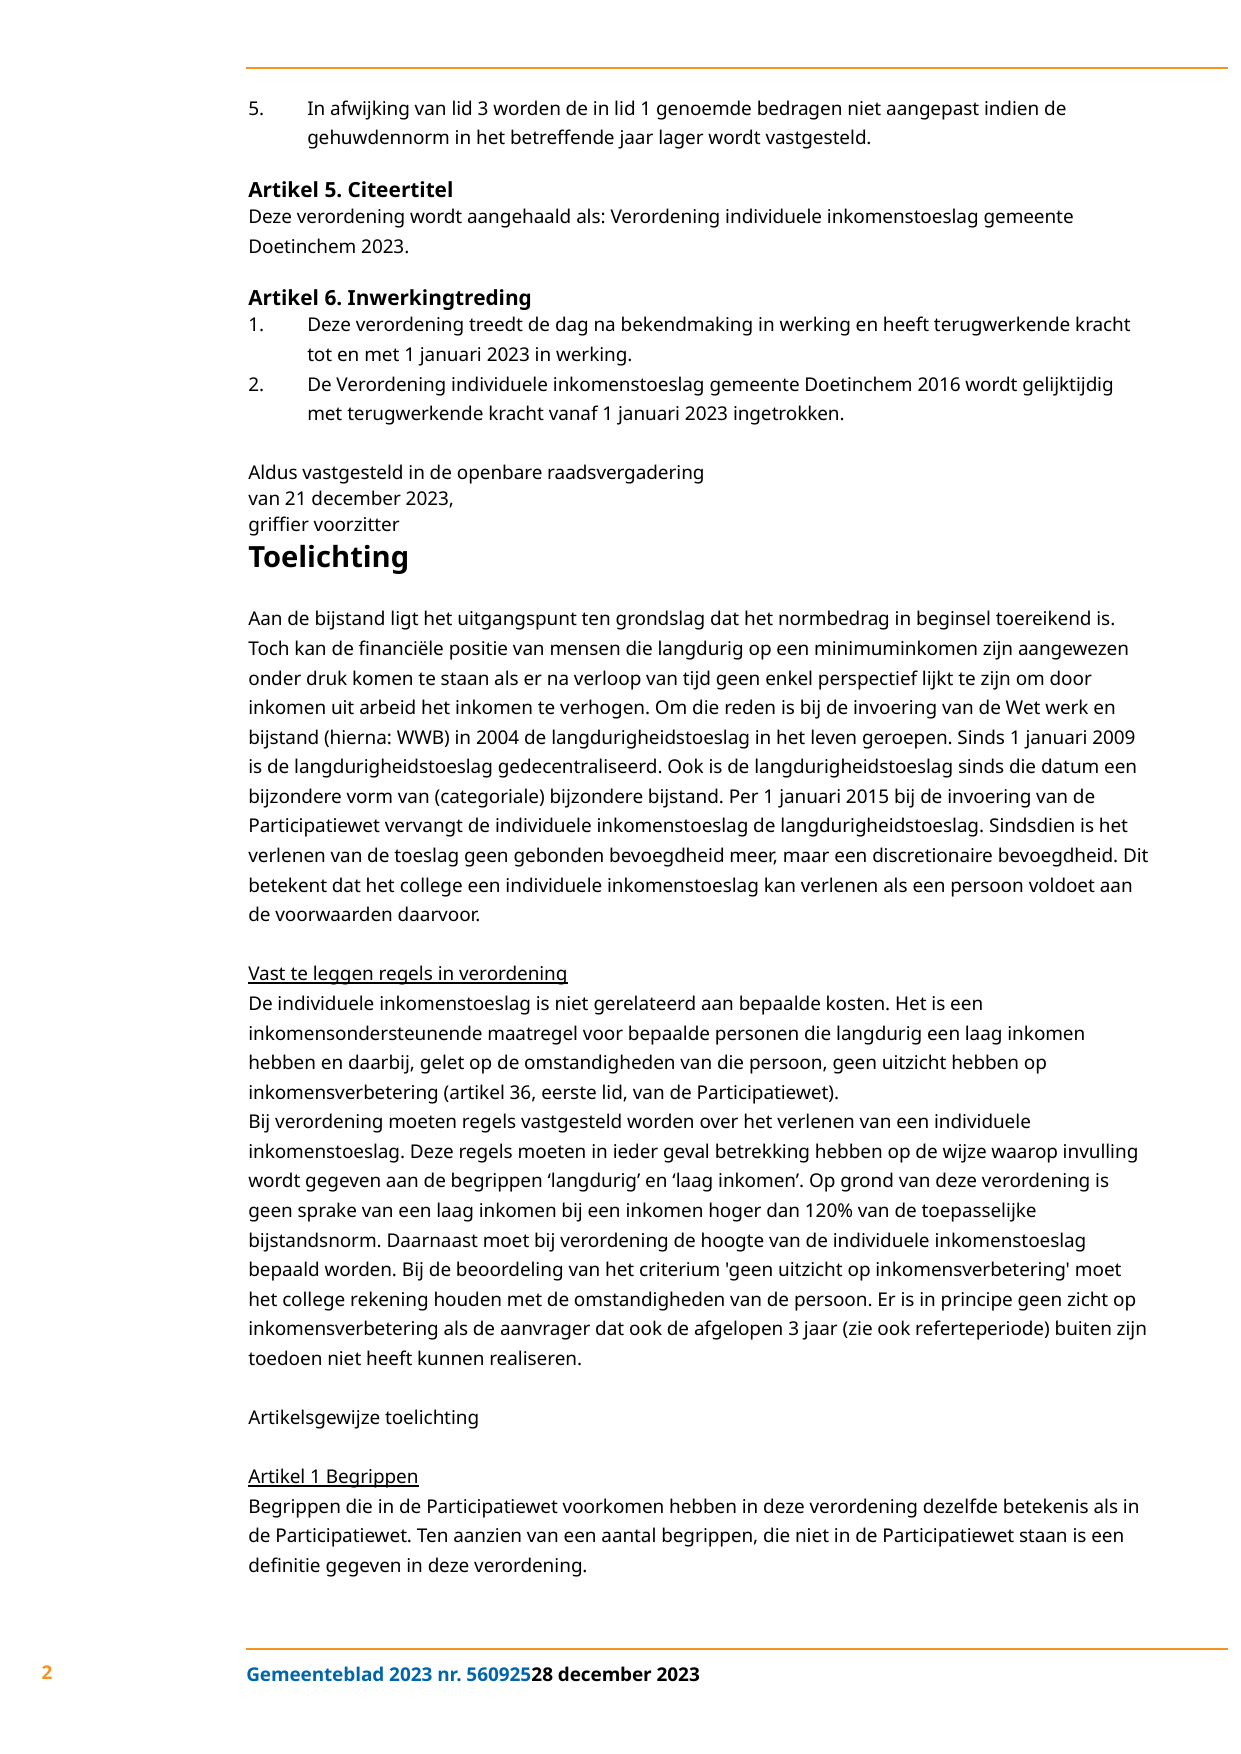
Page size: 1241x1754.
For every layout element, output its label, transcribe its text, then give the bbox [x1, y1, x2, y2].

text Bij verordening moeten regels vastgesteld worden over het verlenen van een individuele inkomenstoeslag. Deze regels moeten in ieder geval betrekking hebben op de wijze waarop invulling wordt gegeven aan de begrippen ‘langdurig’ en ‘laag inkomen’. Op grond van deze verordening is geen sprake van een laag inkomen bij een inkomen hoger dan 120% van de toepasselijke bijstandsnorm. Daarnaast moet bij verordening de hoogte van de individuele inkomenstoeslag bepaald worden. Bij de beoordeling van het criterium 'geen uitzicht op inkomensverbetering' moet het college rekening houden met de omstandigheden van de persoon. Er is in principe geen zicht op inkomensverbetering als de aanvrager dat ook de afgelopen 3 jaar (zie ook referteperiode) buiten zijn toedoen niet heeft kunnen realiseren. [248, 1108, 1152, 1371]
list In afwijking van lid 3 worden de in lid 1 genoemde bedragen niet aangepast indien de gehuwdennorm in het betreffende jaar lager wordt vastgesteld. [248, 95, 1152, 150]
text Deze verordening wordt aangehaald als: Verordening individuele inkomenstoeslag gemeente Doetinchem 2023. [248, 203, 1152, 258]
text Artikel 6. Inwerkingtreding [248, 283, 1152, 312]
list Deze verordening treedt de dag na bekendmaking in werking en heeft terugwerkende kracht tot en met 1 januari 2023 in werking. [248, 312, 1152, 367]
text griffier voorzitter [248, 511, 1152, 537]
text Aldus vastgesteld in de openbare raadsvergadering [248, 459, 1152, 485]
text Artikel 5. Citeertitel [248, 175, 1152, 203]
picture [41, 47, 231, 172]
list De Verordening individuele inkomenstoeslag gemeente Doetinchem 2016 wordt gelijktijdig met terugwerkende kracht vanaf 1 januari 2023 ingetrokken. [248, 371, 1152, 426]
text Begrippen die in de Participatiewet voorkomen hebben in deze verordening dezelfde betekenis als in de Participatiewet. Ten aanzien van een aantal begrippen, die niet in de Participatiewet staan is een definitie gegeven in deze verordening. [248, 1493, 1152, 1578]
text Artikel 1 Begrippen [248, 1463, 1152, 1489]
text Aan de bijstand ligt het uitgangspunt ten grondslag dat het normbedrag in beginsel toereikend is. Toch kan de financiële positie van mensen die langdurig op een minimuminkomen zijn aangewezen onder druk komen te staan als er na verloop van tijd geen enkel perspectief lijkt te zijn om door inkomen uit arbeid het inkomen te verhogen. Om die reden is bij de invoering van de Wet werk en bijstand (hierna: WWB) in 2004 de langdurigheidstoeslag in het leven geroepen. Sinds 1 januari 2009 is de langdurigheidstoeslag gedecentraliseerd. Ook is de langdurigheidstoeslag sinds die datum een bijzondere vorm van (categoriale) bijzondere bijstand. Per 1 januari 2015 bij de invoering van de Participatiewet vervangt de individuele inkomenstoeslag de langdurigheidstoeslag. Sindsdien is het verlenen van de toeslag geen gebonden bevoegdheid meer, maar een discretionaire bevoegdheid. Dit betekent dat het college een individuele inkomenstoeslag kan verlenen als een persoon voldoet aan de voorwaarden daarvoor. [248, 606, 1152, 927]
text Toelichting [248, 537, 1152, 576]
text De individuele inkomenstoeslag is niet gerelateerd aan bepaalde kosten. Het is een inkomensondersteunende maatregel voor bepaalde personen die langdurig een laag inkomen hebben en daarbij, gelet op de omstandigheden van die persoon, geen uitzicht hebben op inkomensverbetering (artikel 36, eerste lid, van de Participatiewet). [248, 990, 1152, 1105]
text Artikelsgewijze toelichting [248, 1404, 1152, 1430]
text van 21 december 2023, [248, 485, 1152, 511]
text Vast te leggen regels in verordening [248, 961, 1152, 986]
